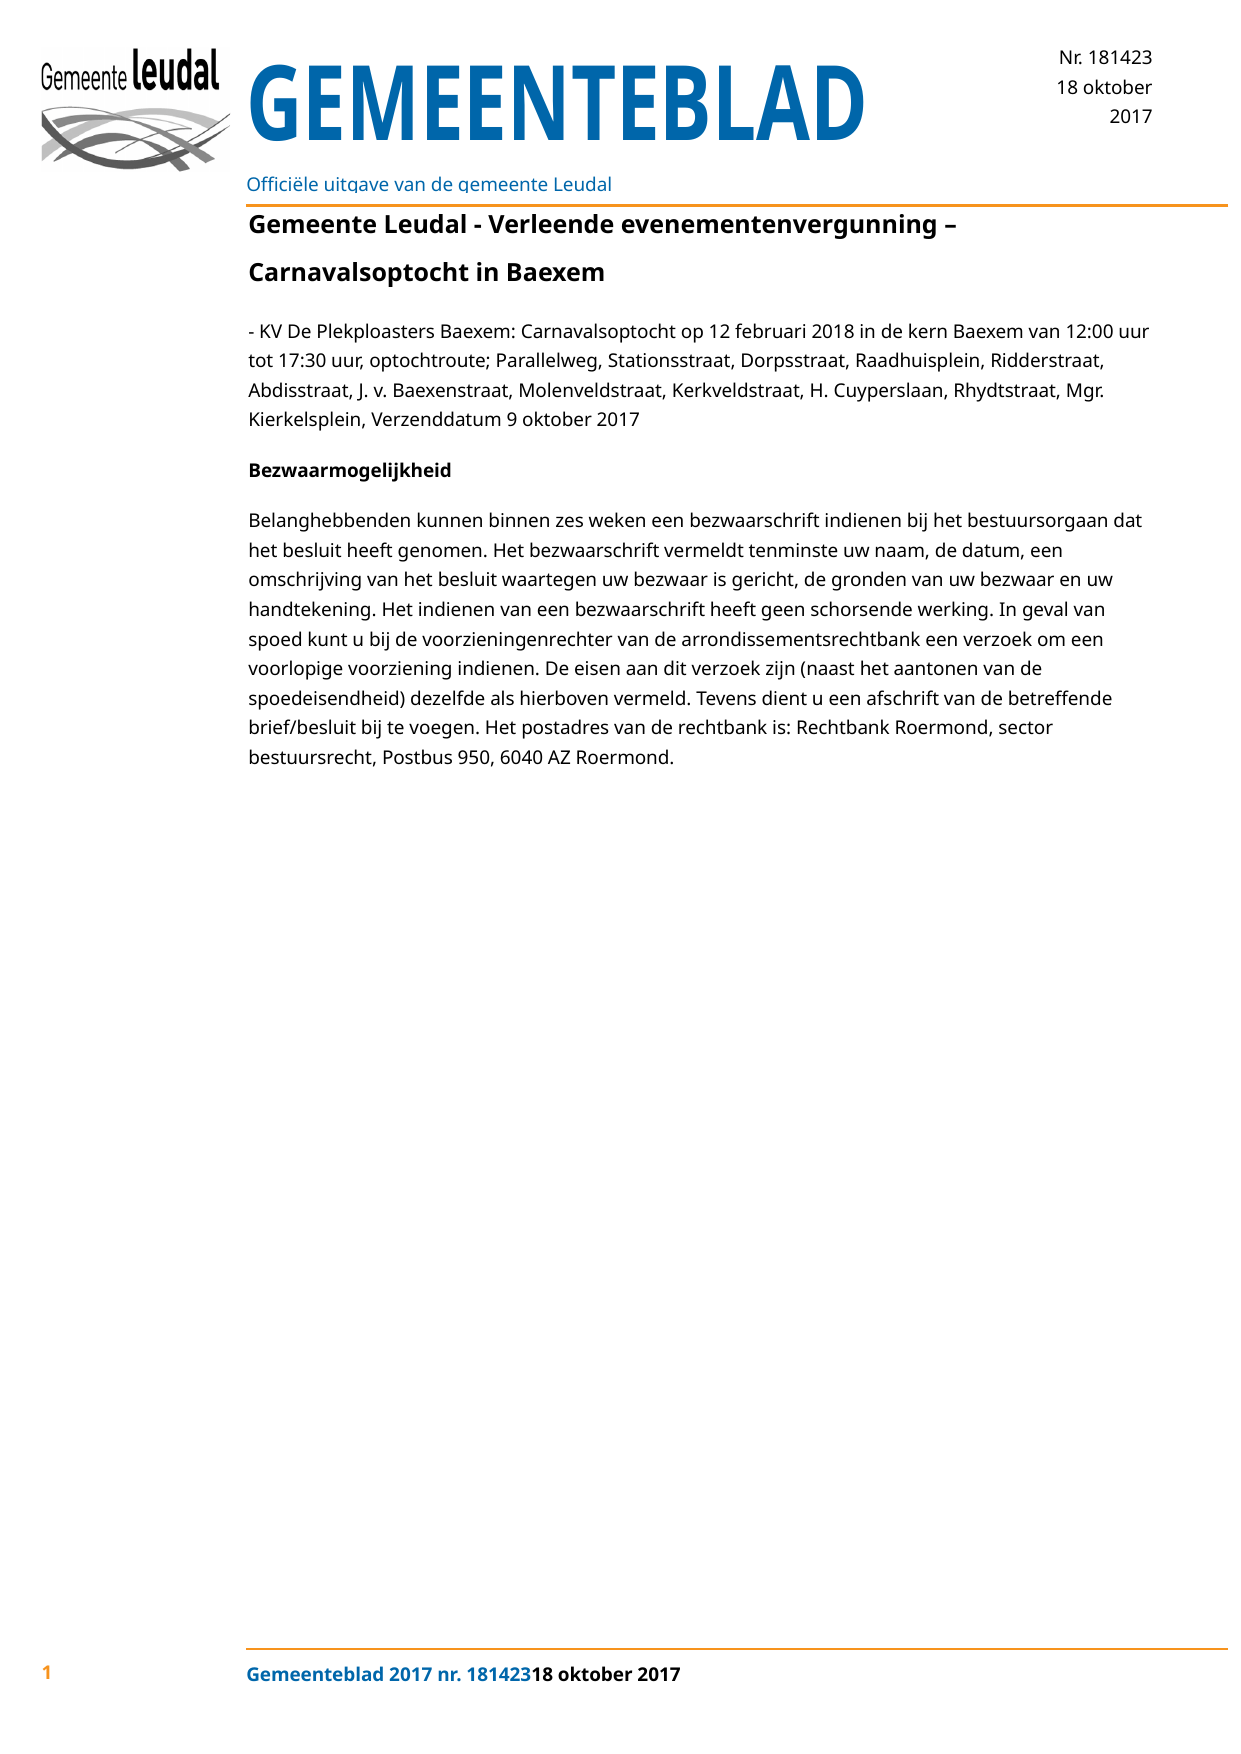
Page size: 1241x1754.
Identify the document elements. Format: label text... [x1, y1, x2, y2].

picture [41, 47, 231, 172]
text Gemeente Leudal - Verleende evenementenvergunning – Carnavalsoptocht in Baexem [248, 207, 1152, 288]
text Bezwaarmogelijkheid [248, 457, 1152, 483]
text - KV De Plekploasters Baexem: Carnavalsoptocht op 12 februari 2018 in de kern Baexem van 12:00 uur tot 17:30 uur, optochtroute; Parallelweg, Stationsstraat, Dorpsstraat, Raadhuisplein, Ridderstraat, Abdisstraat, J. v. Baexenstraat, Molenveldstraat, Kerkveldstraat, H. Cuyperslaan, Rhydtstraat, Mgr. Kierkelsplein, Verzenddatum 9 oktober 2017 [248, 318, 1152, 432]
text Belanghebbenden kunnen binnen zes weken een bezwaarschrift indienen bij het bestuursorgaan dat het besluit heeft genomen. Het bezwaarschrift vermeldt tenminste uw naam, de datum, een omschrijving van het besluit waartegen uw bezwaar is gericht, de gronden van uw bezwaar en uw handtekening. Het indienen van een bezwaarschrift heeft geen schorsende werking. In geval van spoed kunt u bij de voorzieningenrechter van de arrondissementsrechtbank een verzoek om een voorlopige voorziening indienen. De eisen aan dit verzoek zijn (naast het aantonen van de spoedeisendheid) dezelfde als hierboven vermeld. Tevens dient u een afschrift van de betreffende brief/besluit bij te voegen. Het postadres van de rechtbank is: Rechtbank Roermond, sector bestuursrecht, Postbus 950, 6040 AZ Roermond. [248, 507, 1152, 770]
